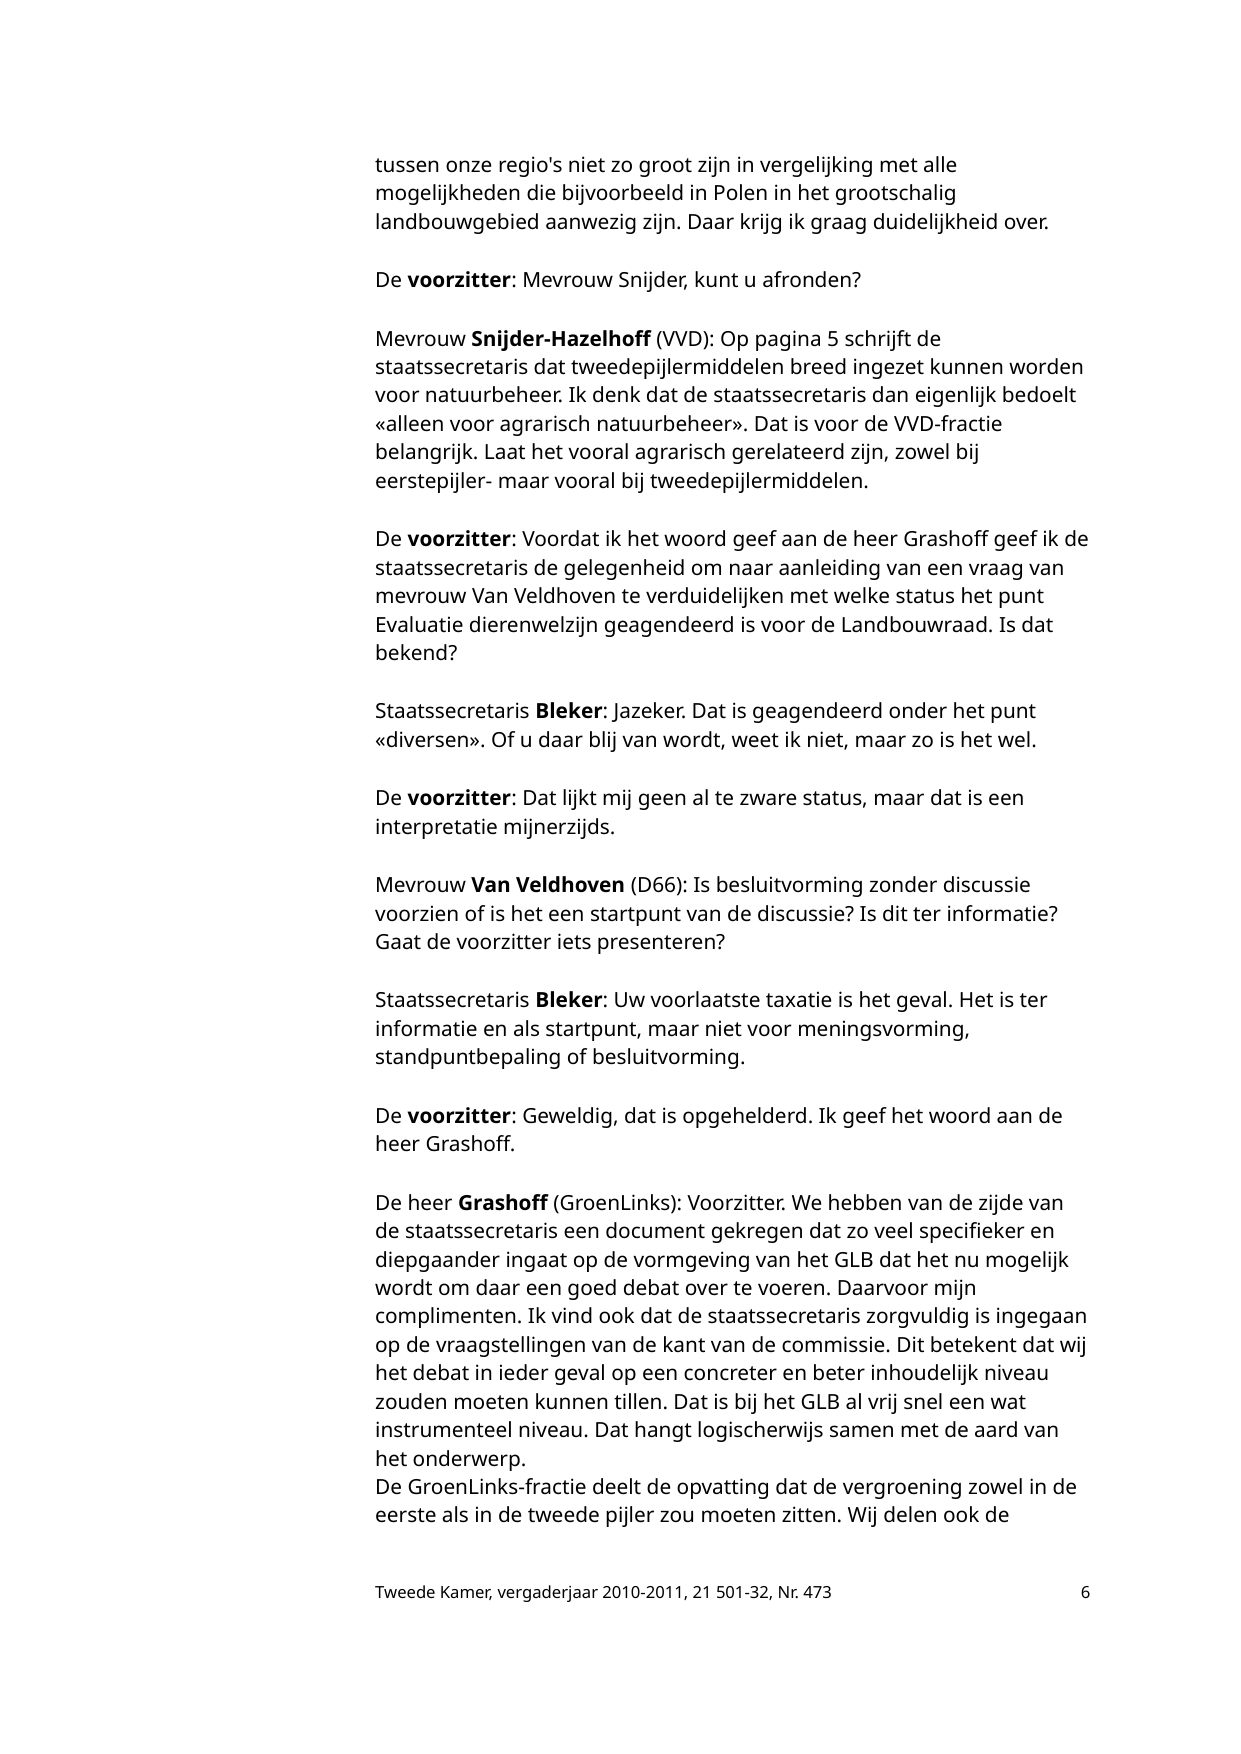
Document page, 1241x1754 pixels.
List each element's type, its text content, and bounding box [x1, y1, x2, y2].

text Staatssecretaris Bleker: Jazeker. Dat is geagendeerd onder het punt «diversen». Of u daar blij van wordt, weet ik niet, maar zo is het wel. [375, 697, 1090, 753]
text tussen onze regio's niet zo groot zijn in vergelijking met alle mogelijkheden die bijvoorbeeld in Polen in het grootschalig landbouwgebied aanwezig zijn. Daar krijg ik graag duidelijkheid over. [375, 150, 1090, 235]
text De heer Grashoff (GroenLinks): Voorzitter. We hebben van de zijde van de staatssecretaris een document gekregen dat zo veel specifieker en diepgaander ingaat op de vormgeving van het GLB dat het nu mogelijk wordt om daar een goed debat over te voeren. Daarvoor mijn complimenten. Ik vind ook dat de staatssecretaris zorgvuldig is ingegaan op de vraagstellingen van de kant van de commissie. Dit betekent dat wij het debat in ieder geval op een concreter en beter inhoudelijk niveau zouden moeten kunnen tillen. Dat is bij het GLB al vrij snel een wat instrumenteel niveau. Dat hangt logischerwijs samen met de aard van het onderwerp. [375, 1188, 1090, 1472]
text De voorzitter: Dat lijkt mij geen al te zware status, maar dat is een interpretatie mijnerzijds. [375, 783, 1090, 840]
text De voorzitter: Mevrouw Snijder, kunt u afronden? [375, 265, 1090, 294]
text De voorzitter: Geweldig, dat is opgehelderd. Ik geef het woord aan de heer Grashoff. [375, 1101, 1090, 1158]
text De voorzitter: Voordat ik het woord geef aan de heer Grashoff geef ik de staatssecretaris de gelegenheid om naar aanleiding van een vraag van mevrouw Van Veldhoven te verduidelijken met welke status het punt Evaluatie dierenwelzijn geagendeerd is voor de Landbouwraad. Is dat bekend? [375, 524, 1090, 667]
text Mevrouw Van Veldhoven (D66): Is besluitvorming zonder discussie voorzien of is het een startpunt van de discussie? Is dit ter informatie? Gaat de voorzitter iets presenteren? [375, 870, 1090, 956]
text De GroenLinks-fractie deelt de opvatting dat de vergroening zowel in de eerste als in de tweede pijler zou moeten zitten. Wij delen ook de [375, 1472, 1090, 1529]
text Mevrouw Snijder-Hazelhoff (VVD): Op pagina 5 schrijft de staatssecretaris dat tweedepijlermiddelen breed ingezet kunnen worden voor natuurbeheer. Ik denk dat de staatssecretaris dan eigenlijk bedoelt «alleen voor agrarisch natuurbeheer». Dat is voor de VVD-fractie belangrijk. Laat het vooral agrarisch gerelateerd zijn, zowel bij eerstepijler- maar vooral bij tweedepijlermiddelen. [375, 324, 1090, 494]
text Staatssecretaris Bleker: Uw voorlaatste taxatie is het geval. Het is ter informatie en als startpunt, maar niet voor meningsvorming, standpuntbepaling of besluitvorming. [375, 986, 1090, 1071]
